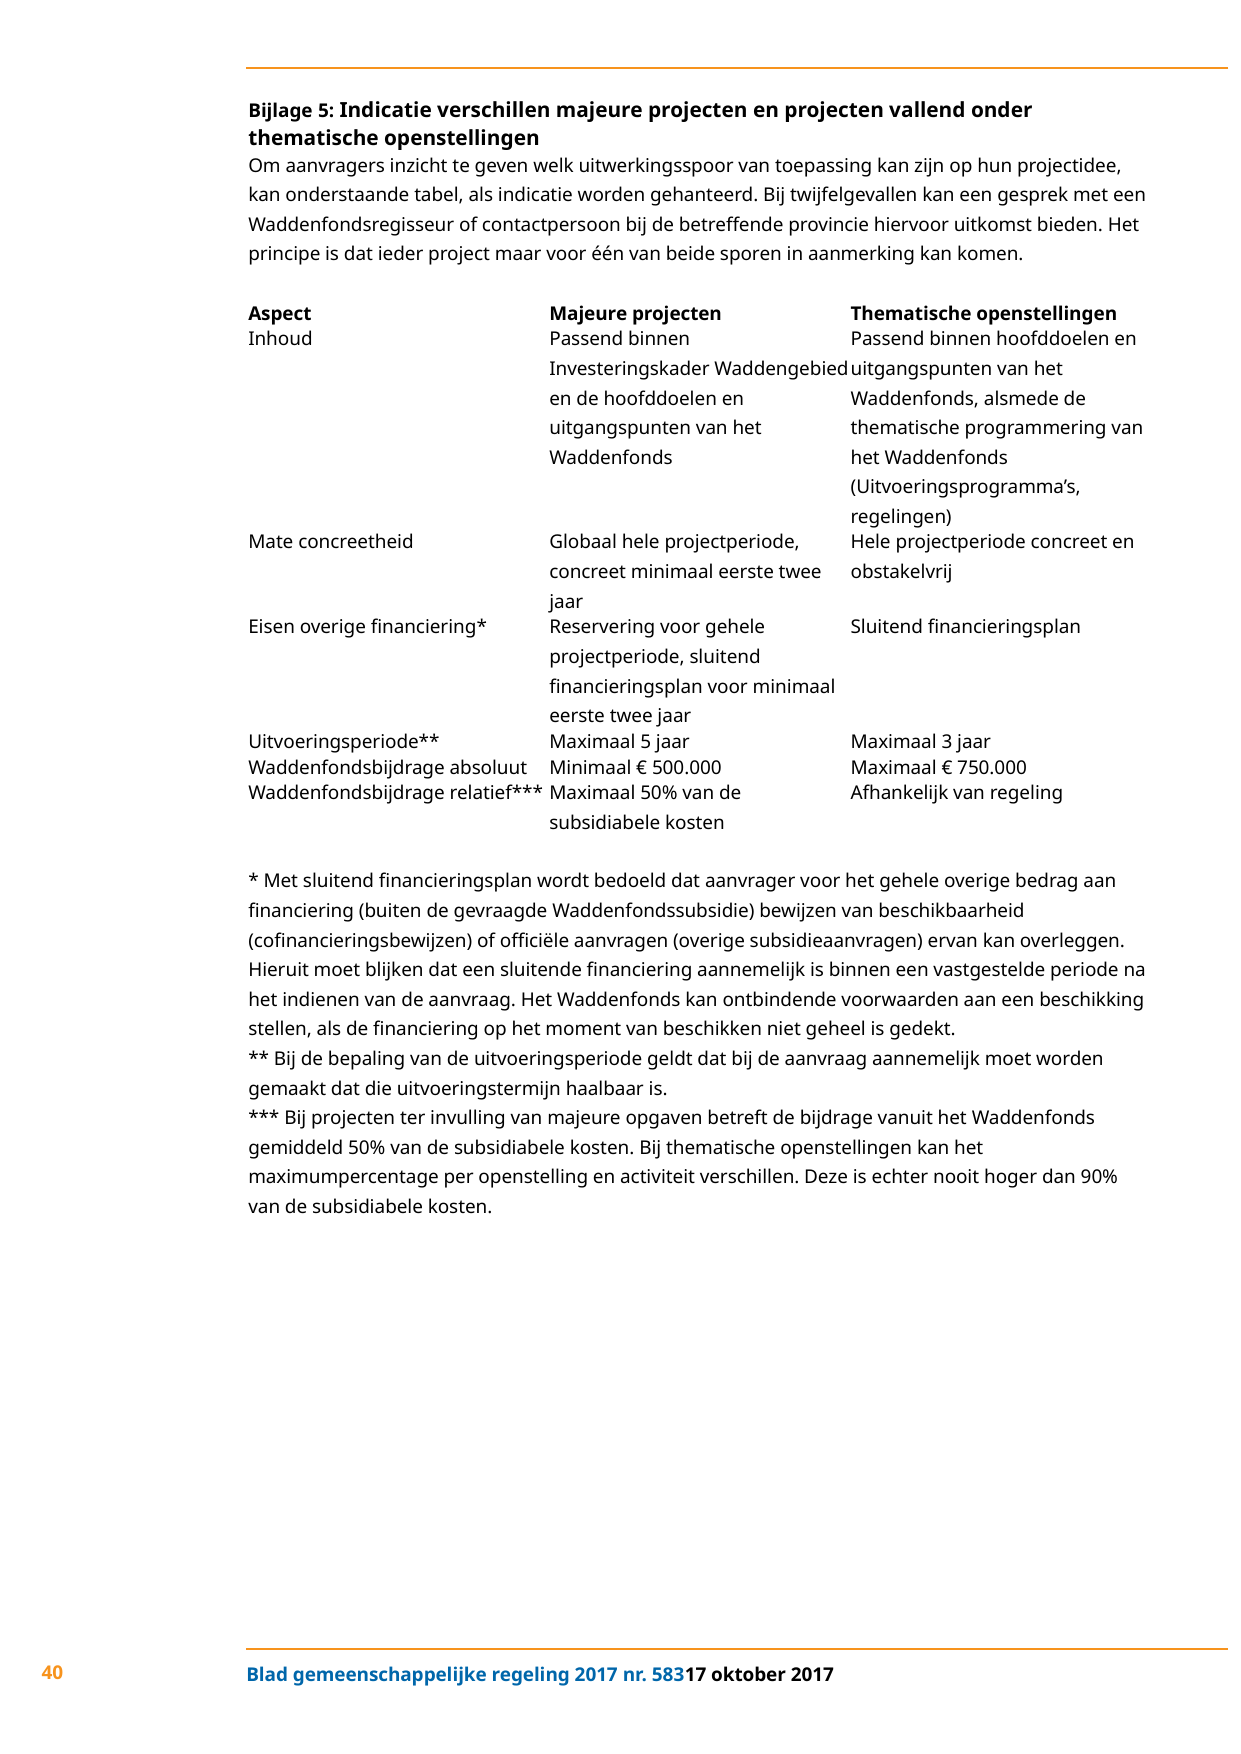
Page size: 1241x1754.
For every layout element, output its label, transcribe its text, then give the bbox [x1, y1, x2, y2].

table_cell Sluitend financieringsplan [850, 614, 1152, 728]
table_cell Uitvoeringsperiode** [248, 728, 549, 754]
table_cell Waddenfondsbijdrage absoluut [248, 754, 549, 779]
table_cell Afhankelijk van regeling [850, 780, 1152, 835]
text Bijlage 5: Indicatie verschillen majeure projecten en projecten vallend onder thematische openstellingen [248, 95, 1152, 152]
table_header Majeure projecten [549, 300, 850, 326]
table_cell Waddenfondsbijdrage relatief*** [248, 780, 549, 835]
table_cell Maximaal 5 jaar [549, 728, 850, 754]
table_cell Mate concreetheid [248, 529, 549, 614]
table_cell Reservering voor gehele projectperiode, sluitend financierings­plan voor minimaal eerste twee jaar [549, 614, 850, 728]
table_cell Eisen overige financiering* [248, 614, 549, 728]
table_header Aspect [248, 300, 549, 326]
table_cell Passend binnen hoofddoelen en uitgangspunten van het Waddenfonds, alsmede de thematische program­mering van het Waddenfonds (Uitvoeringsprogramma’s, regelingen) [850, 326, 1152, 529]
table_cell Hele projectperiode concreet en obstakelvrij [850, 529, 1152, 614]
table_cell Maximaal 3 jaar [850, 728, 1152, 754]
table_cell Maximaal € 750.000 [850, 754, 1152, 779]
table_cell Globaal hele projectperiode, concreet minimaal eerste twee jaar [549, 529, 850, 614]
table_cell Inhoud [248, 326, 549, 529]
table_cell Maximaal 50% van de subsidiabele kosten [549, 780, 850, 835]
text Om aanvragers inzicht te geven welk uitwerkingsspoor van toepassing kan zijn op hun projectidee, kan onderstaande tabel, als indicatie worden gehanteerd. Bij twijfelgevallen kan een gesprek met een Waddenfondsregisseur of contactpersoon bij de betreffende provincie hiervoor uitkomst bieden. Het principe is dat ieder project maar voor één van beide sporen in aanmerking kan komen. [248, 152, 1152, 266]
table_header Thematische openstellingen [850, 300, 1152, 326]
table_cell Minimaal € 500.000 [549, 754, 850, 779]
text *** Bij projecten ter invulling van majeure opgaven betreft de bijdrage vanuit het Waddenfonds gemiddeld 50% van de subsidiabele kosten. Bij thematische openstellingen kan het maximumpercentage per openstelling en activiteit verschillen. Deze is echter nooit hoger dan 90% van de subsidiabele kosten. [248, 1104, 1152, 1219]
picture [41, 47, 231, 172]
text * Met sluitend financieringsplan wordt bedoeld dat aanvrager voor het gehele overige bedrag aan financiering (buiten de gevraagde Waddenfondssubsidie) bewijzen van beschikbaarheid (cofinancieringsbewijzen) of officiële aanvragen (overige subsidieaanvragen) ervan kan overleggen. Hieruit moet blijken dat een sluitende financiering aannemelijk is binnen een vastgestelde periode na het indienen van de aanvraag. Het Waddenfonds kan ontbindende voorwaarden aan een beschikking stellen, als de financiering op het moment van beschikken niet geheel is gedekt. [248, 868, 1152, 1041]
text ** Bij de bepaling van de uitvoeringsperiode geldt dat bij de aanvraag aannemelijk moet worden gemaakt dat die uitvoeringstermijn haalbaar is. [248, 1045, 1152, 1101]
table_cell Passend binnen Investeringskader Waddengebied en de hoofddoelen en uitgangspunten van het Waddenfonds [549, 326, 850, 529]
